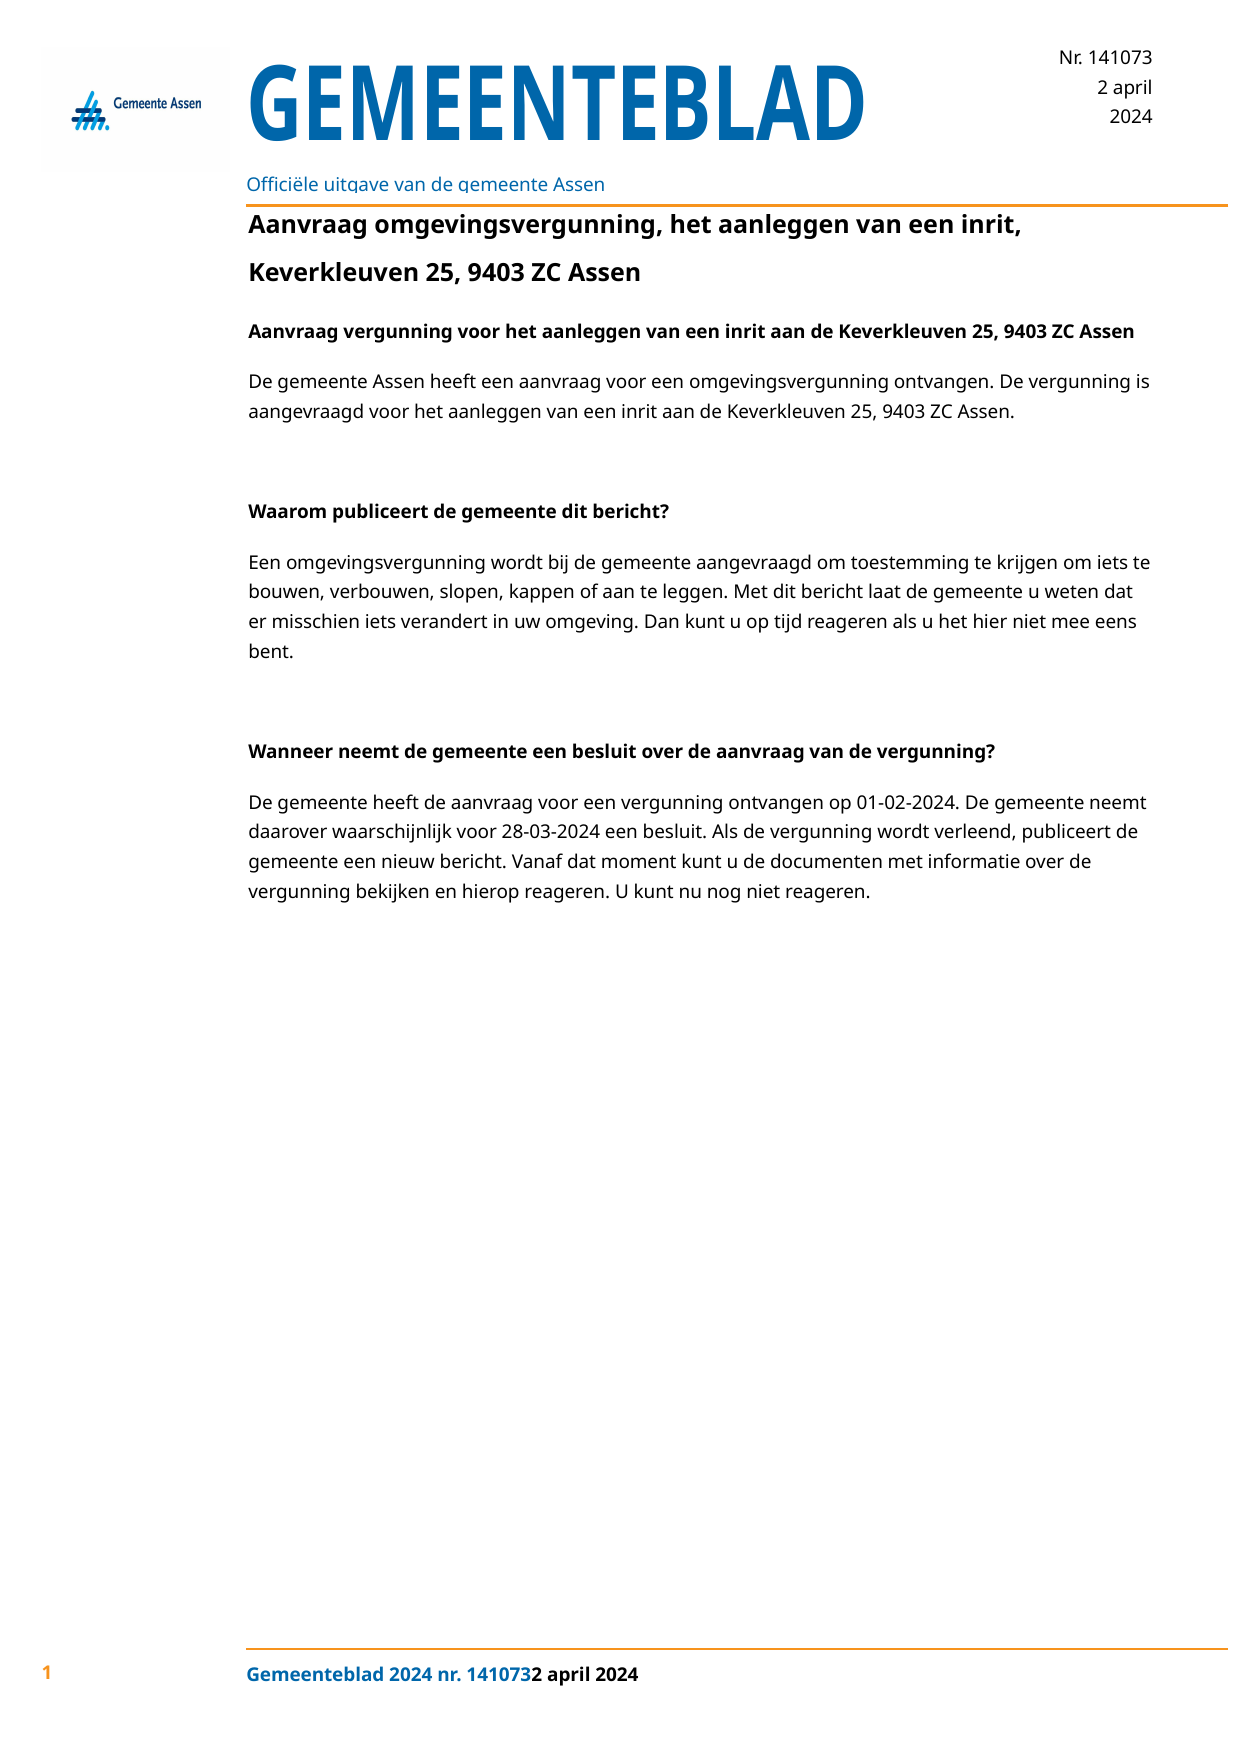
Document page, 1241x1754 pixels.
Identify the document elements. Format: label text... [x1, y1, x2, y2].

text Wanneer neemt de gemeente een besluit over de aanvraag van de vergunning? [248, 739, 1152, 764]
text De gemeente Assen heeft een aanvraag voor een omgevingsvergunning ontvangen. De vergunning is aangevraagd voor het aanleggen van een inrit aan de Keverkleuven 25, 9403 ZC Assen. [248, 368, 1152, 424]
text Een omgevingsvergunning wordt bij de gemeente aangevraagd om toestemming te krijgen om iets te bouwen, verbouwen, slopen, kappen of aan te leggen. Met dit bericht laat de gemeente u weten dat er misschien iets verandert in uw omgeving. Dan kunt u op tijd reageren als u het hier niet mee eens bent. [248, 549, 1152, 664]
text Aanvraag omgevingsvergunning, het aanleggen van een inrit, Keverkleuven 25, 9403 ZC Assen [248, 207, 1152, 288]
text Aanvraag vergunning voor het aanleggen van een inrit aan de Keverkleuven 25, 9403 ZC Assen [248, 318, 1152, 344]
text De gemeente heeft de aanvraag voor een vergunning ontvangen op 01-02-2024. De gemeente neemt daarover waarschijnlijk voor 28-03-2024 een besluit. Als de vergunning wordt verleend, publiceert de gemeente een nieuw bericht. Vanaf dat moment kunt u de documenten met informatie over de vergunning bekijken en hierop reageren. U kunt nu nog niet reageren. [248, 789, 1152, 904]
picture [41, 47, 231, 172]
text Waarom publiceert de gemeente dit bericht? [248, 499, 1152, 524]
